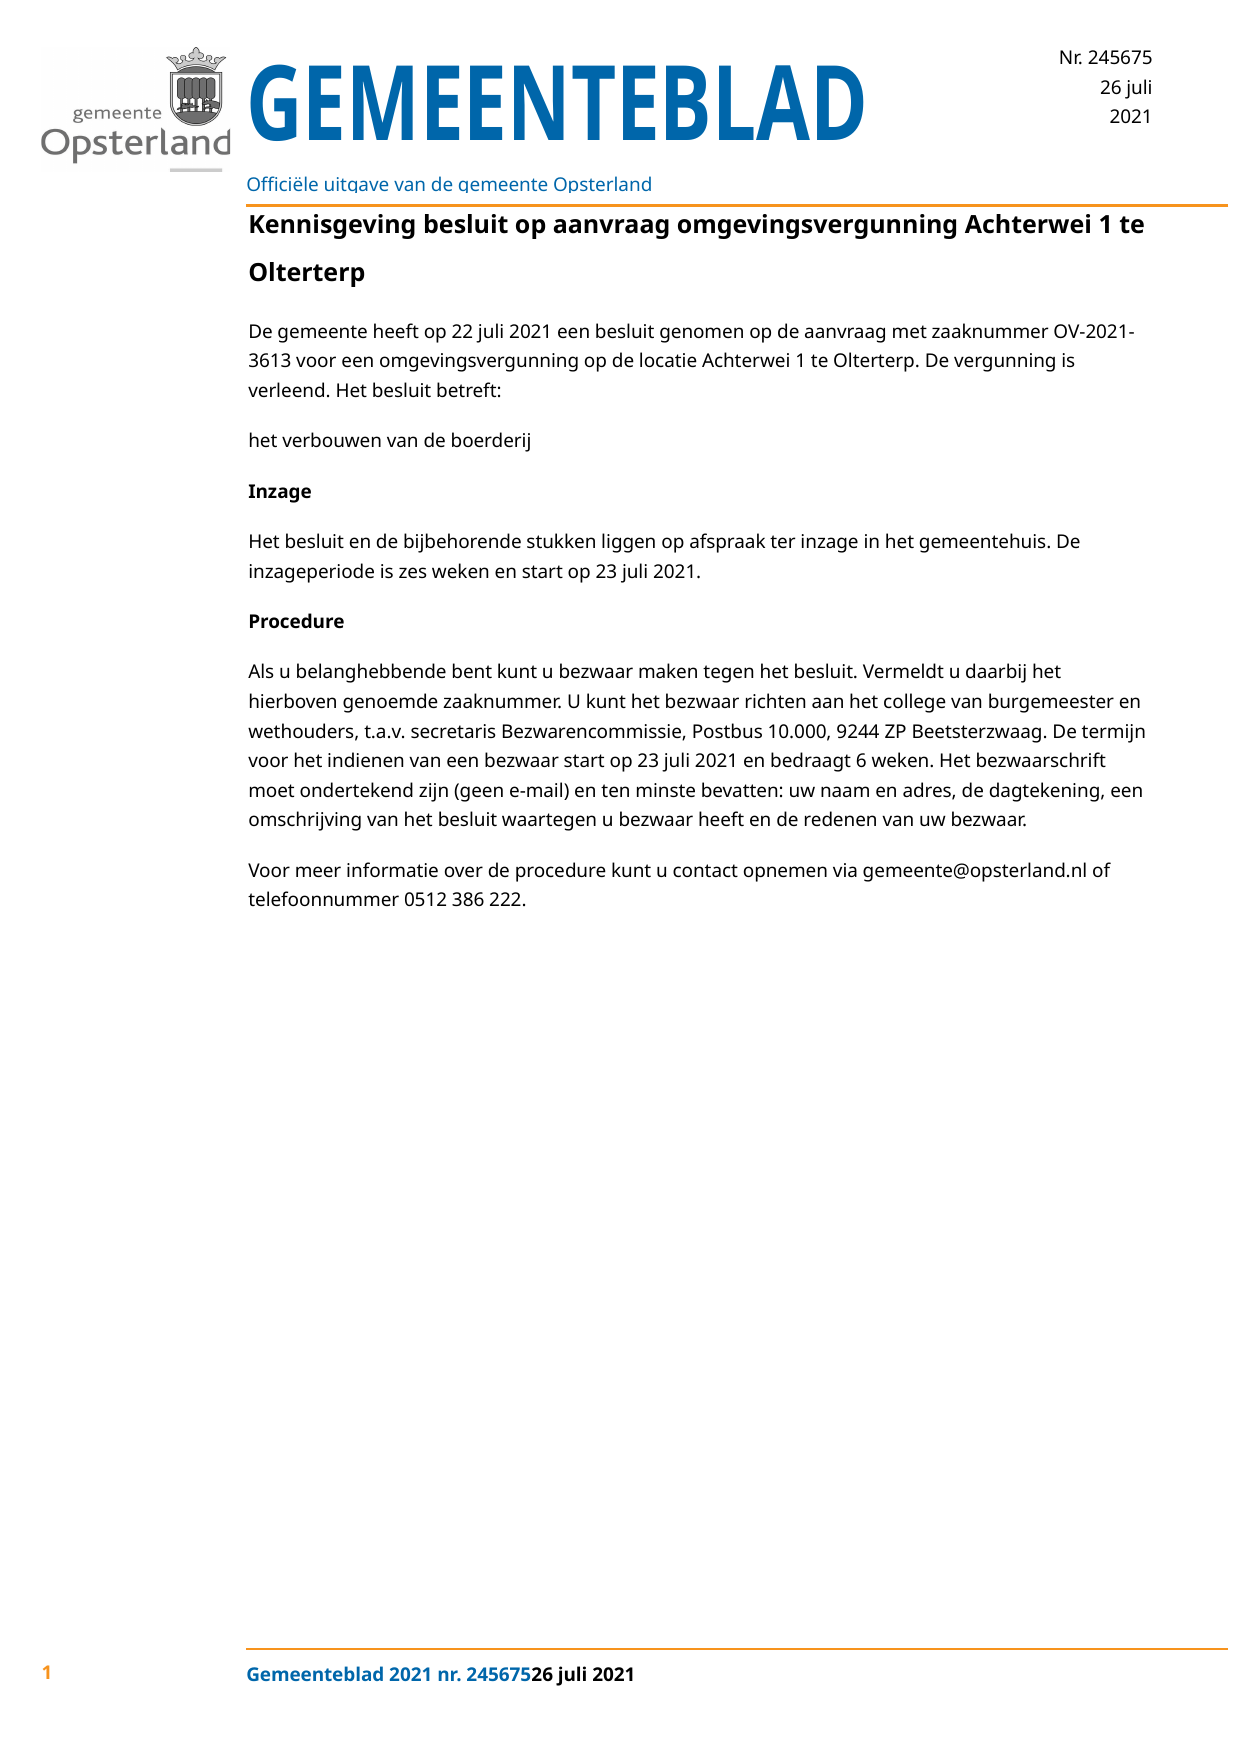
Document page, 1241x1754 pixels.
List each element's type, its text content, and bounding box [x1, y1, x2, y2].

text Het besluit en de bijbehorende stukken liggen op afspraak ter inzage in het gemeentehuis. De inzageperiode is zes weken en start op 23 juli 2021. [248, 528, 1152, 584]
text De gemeente heeft op 22 juli 2021 een besluit genomen op de aanvraag met zaaknummer OV-2021-3613 voor een omgevingsvergunning op de locatie Achterwei 1 te Olterterp. De vergunning is verleend. Het besluit betreft: [248, 318, 1152, 403]
text Als u belanghebbende bent kunt u bezwaar maken tegen het besluit. Vermeldt u daarbij het hierboven genoemde zaaknummer. U kunt het bezwaar richten aan het college van burgemeester en wethouders, t.a.v. secretaris Bezwarencommissie, Postbus 10.000, 9244 ZP Beetsterzwaag. De termijn voor het indienen van een bezwaar start op 23 juli 2021 en bedraagt 6 weken. Het bezwaarschrift moet ondertekend zijn (geen e-mail) en ten minste bevatten: uw naam en adres, de dagtekening, een omschrijving van het besluit waartegen u bezwaar heeft en de redenen van uw bezwaar. [248, 659, 1152, 832]
picture [41, 47, 231, 172]
text Procedure [248, 608, 1152, 634]
text het verbouwen van de boerderij [248, 427, 1152, 453]
text Kennisgeving besluit op aanvraag omgevingsvergunning Achterwei 1 te Olterterp [248, 207, 1152, 288]
text Inzage [248, 478, 1152, 504]
text Voor meer informatie over de procedure kunt u contact opnemen via gemeente@opsterland.nl of telefoonnummer 0512 386 222. [248, 857, 1152, 912]
